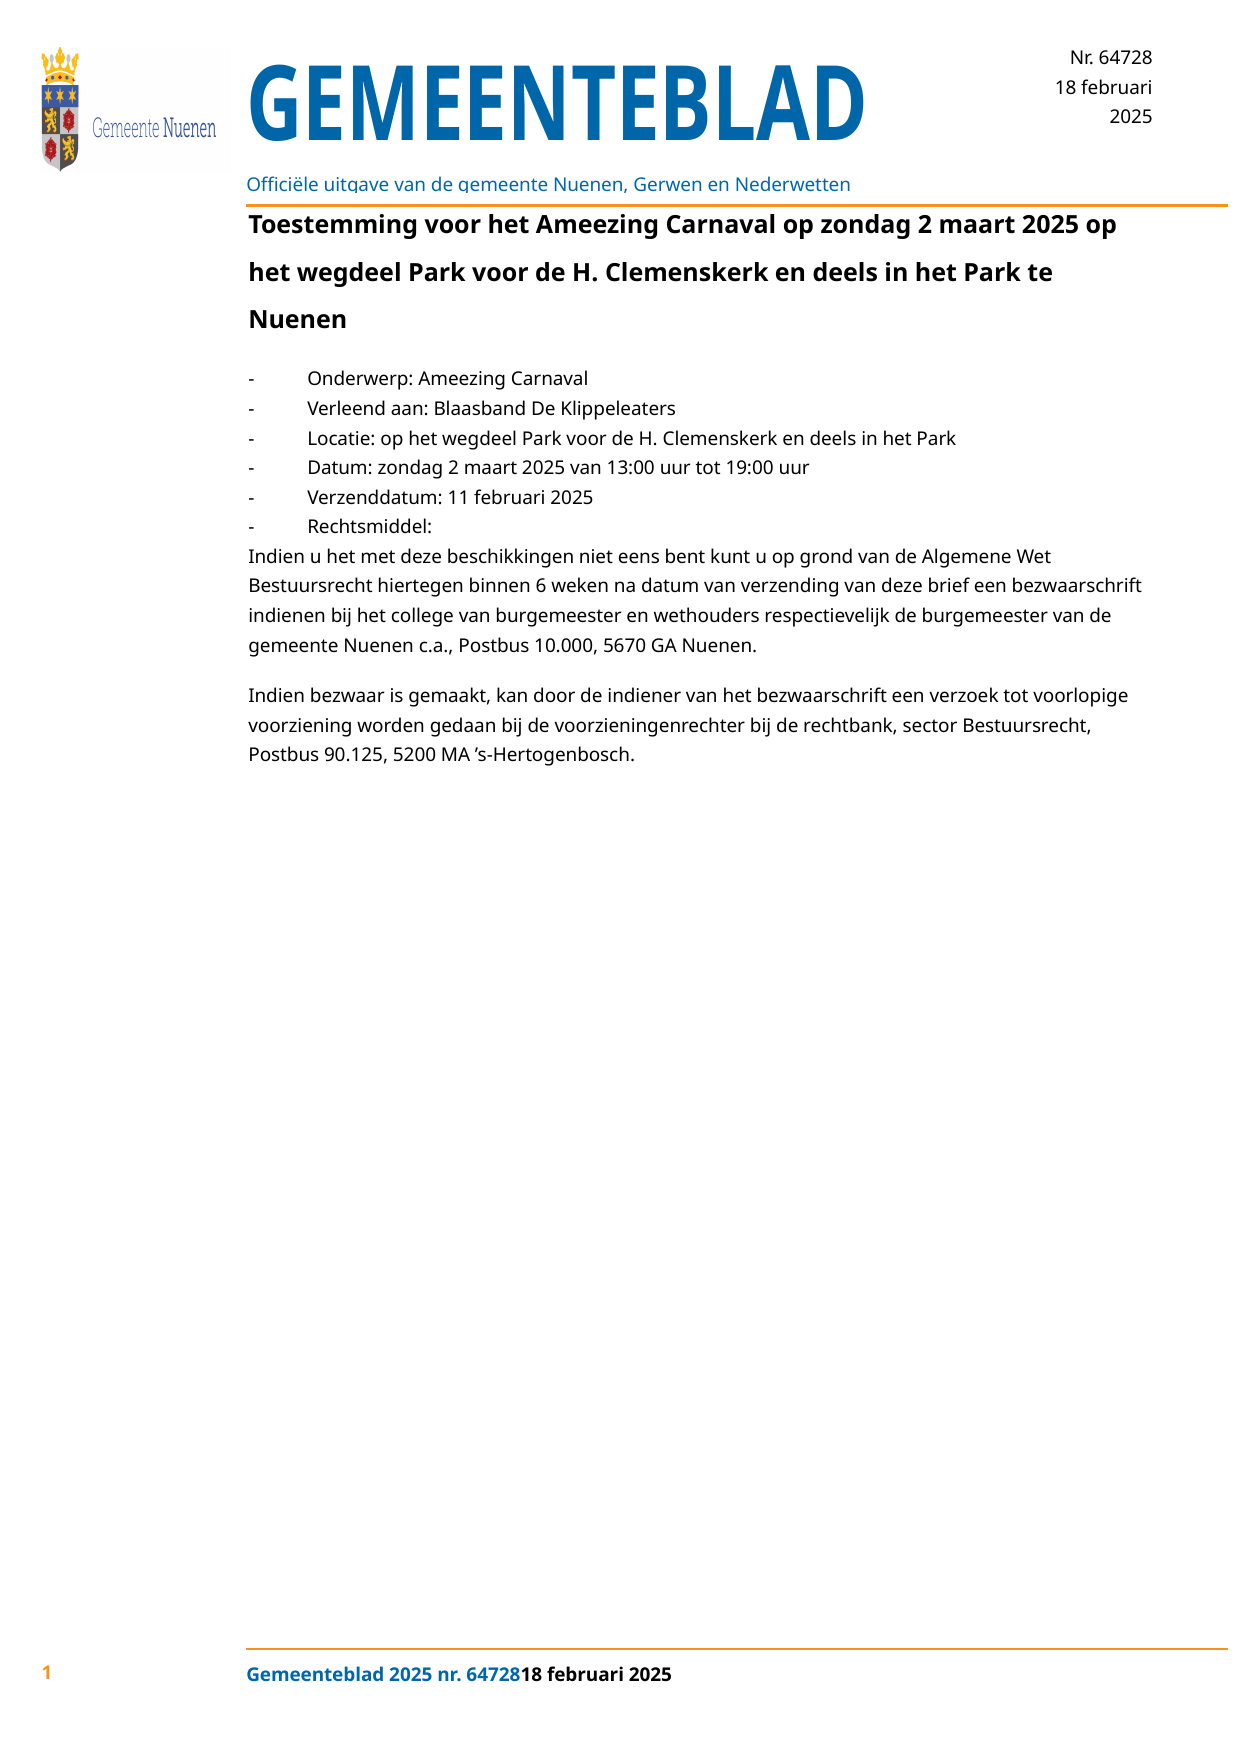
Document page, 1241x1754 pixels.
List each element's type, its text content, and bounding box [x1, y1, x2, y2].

picture [41, 47, 231, 172]
text Indien bezwaar is gemaakt, kan door de indiener van het bezwaarschrift een verzoek tot voorlopige voorziening worden gedaan bij de voorzieningenrechter bij de rechtbank, sector Bestuursrecht, Postbus 90.125, 5200 MA ’s-Hertogenbosch. [248, 682, 1152, 767]
list Verleend aan: Blaasband De Klippeleaters [248, 395, 1152, 421]
list Datum: zondag 2 maart 2025 van 13:00 uur tot 19:00 uur [248, 454, 1152, 480]
list Locatie: op het wegdeel Park voor de H. Clemenskerk en deels in het Park [248, 425, 1152, 450]
text Indien u het met deze beschikkingen niet eens bent kunt u op grond van de Algemene Wet Bestuursrecht hiertegen binnen 6 weken na datum van verzending van deze brief een bezwaarschrift indienen bij het college van burgemeester en wethouders respectievelijk de burgemeester van de gemeente Nuenen c.a., Postbus 10.000, 5670 GA Nuenen. [248, 543, 1152, 657]
list Onderwerp: Ameezing Carnaval [248, 366, 1152, 391]
text Toestemming voor het Ameezing Carnaval op zondag 2 maart 2025 op het wegdeel Park voor de H. Clemenskerk en deels in het Park te Nuenen [248, 207, 1152, 336]
list Verzenddatum: 11 februari 2025 [248, 484, 1152, 509]
list Rechtsmiddel: [248, 513, 1152, 539]
